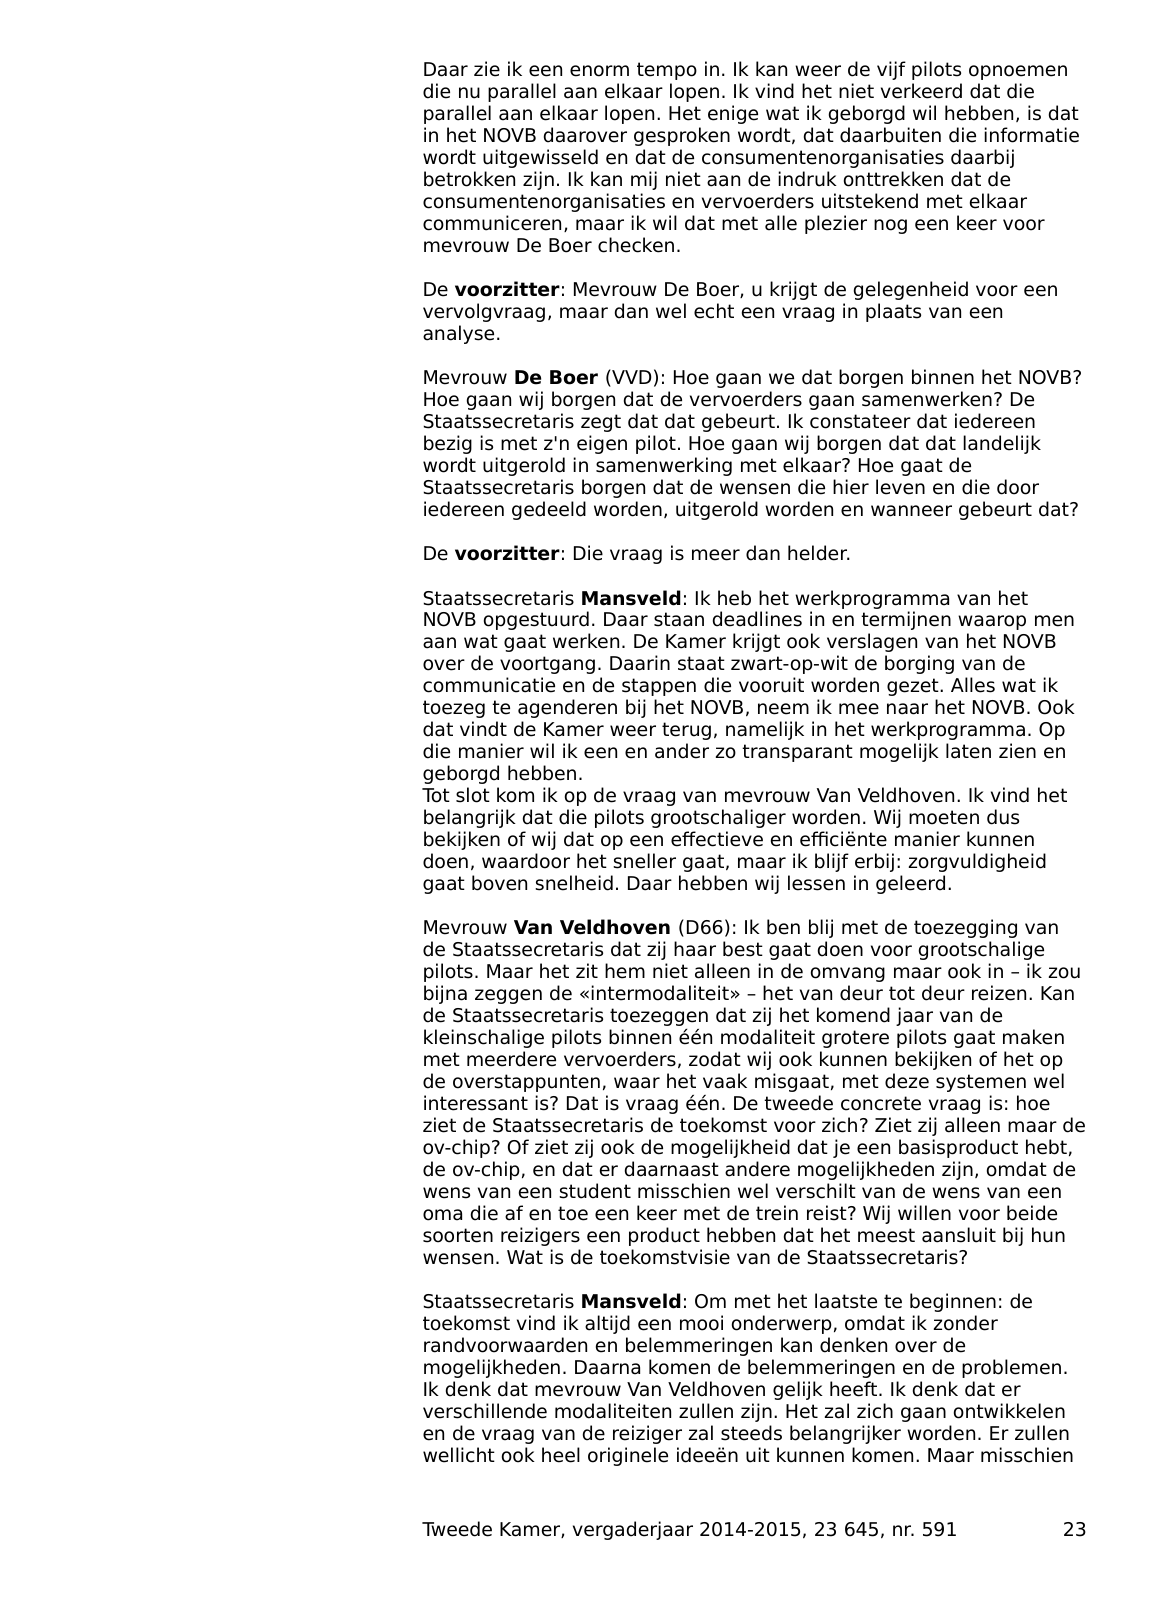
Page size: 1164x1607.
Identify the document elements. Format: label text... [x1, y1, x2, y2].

text Daar zie ik een enorm tempo in. Ik kan weer de vijf pilots opnoemen die nu parallel aan elkaar lopen. Ik vind het niet verkeerd dat die parallel aan elkaar lopen. Het enige wat ik geborgd wil hebben, is dat in het NOVB daarover gesproken wordt, dat daarbuiten die informatie wordt uitgewisseld en dat de consumentenorganisaties daarbij betrokken zijn. Ik kan mij niet aan de indruk onttrekken dat de consumentenorganisaties en vervoerders uitstekend met elkaar communiceren, maar ik wil dat met alle plezier nog een keer voor mevrouw De Boer checken. [422, 59, 1087, 257]
text De voorzitter: Die vraag is meer dan helder. [422, 543, 1087, 565]
text Mevrouw De Boer (VVD): Hoe gaan we dat borgen binnen het NOVB? Hoe gaan wij borgen dat de vervoerders gaan samenwerken? De Staatssecretaris zegt dat dat gebeurt. Ik constateer dat iedereen bezig is met z'n eigen pilot. Hoe gaan wij borgen dat dat landelijk wordt uitgerold in samenwerking met elkaar? Hoe gaat de Staatssecretaris borgen dat de wensen die hier leven en die door iedereen gedeeld worden, uitgerold worden en wanneer gebeurt dat? [422, 367, 1087, 521]
text Mevrouw Van Veldhoven (D66): Ik ben blij met de toezegging van de Staatssecretaris dat zij haar best gaat doen voor grootschalige pilots. Maar het zit hem niet alleen in de omvang maar ook in – ik zou bijna zeggen de «intermodaliteit» – het van deur tot deur reizen. Kan de Staatssecretaris toezeggen dat zij het komend jaar van de kleinschalige pilots binnen één modaliteit grotere pilots gaat maken met meerdere vervoerders, zodat wij ook kunnen bekijken of het op de overstappunten, waar het vaak misgaat, met deze systemen wel interessant is? Dat is vraag één. De tweede concrete vraag is: hoe ziet de Staatssecretaris de toekomst voor zich? Ziet zij alleen maar de ov-chip? Of ziet zij ook de mogelijkheid dat je een basisproduct hebt, de ov-chip, en dat er daarnaast andere mogelijkheden zijn, omdat de wens van een student misschien wel verschilt van de wens van een oma die af en toe een keer met de trein reist? Wij willen voor beide soorten reizigers een product hebben dat het meest aansluit bij hun wensen. Wat is de toekomstvisie van de Staatssecretaris? [422, 917, 1087, 1269]
text Staatssecretaris Mansveld: Om met het laatste te beginnen: de toekomst vind ik altijd een mooi onderwerp, omdat ik zonder randvoorwaarden en belemmeringen kan denken over de mogelijkheden. Daarna komen de belemmeringen en de problemen. Ik denk dat mevrouw Van Veldhoven gelijk heeft. Ik denk dat er verschillende modaliteiten zullen zijn. Het zal zich gaan ontwikkelen en de vraag van de reiziger zal steeds belangrijker worden. Er zullen wellicht ook heel originele ideeën uit kunnen komen. Maar misschien [422, 1291, 1087, 1467]
text De voorzitter: Mevrouw De Boer, u krijgt de gelegenheid voor een vervolgvraag, maar dan wel echt een vraag in plaats van een analyse. [422, 279, 1087, 345]
text Tot slot kom ik op de vraag van mevrouw Van Veldhoven. Ik vind het belangrijk dat die pilots grootschaliger worden. Wij moeten dus bekijken of wij dat op een effectieve en efficiënte manier kunnen doen, waardoor het sneller gaat, maar ik blijf erbij: zorgvuldigheid gaat boven snelheid. Daar hebben wij lessen in geleerd. [422, 785, 1087, 895]
text Staatssecretaris Mansveld: Ik heb het werkprogramma van het NOVB opgestuurd. Daar staan deadlines in en termijnen waarop men aan wat gaat werken. De Kamer krijgt ook verslagen van het NOVB over de voortgang. Daarin staat zwart-op-wit de borging van de communicatie en de stappen die vooruit worden gezet. Alles wat ik toezeg te agenderen bij het NOVB, neem ik mee naar het NOVB. Ook dat vindt de Kamer weer terug, namelijk in het werkprogramma. Op die manier wil ik een en ander zo transparant mogelijk laten zien en geborgd hebben. [422, 587, 1087, 785]
